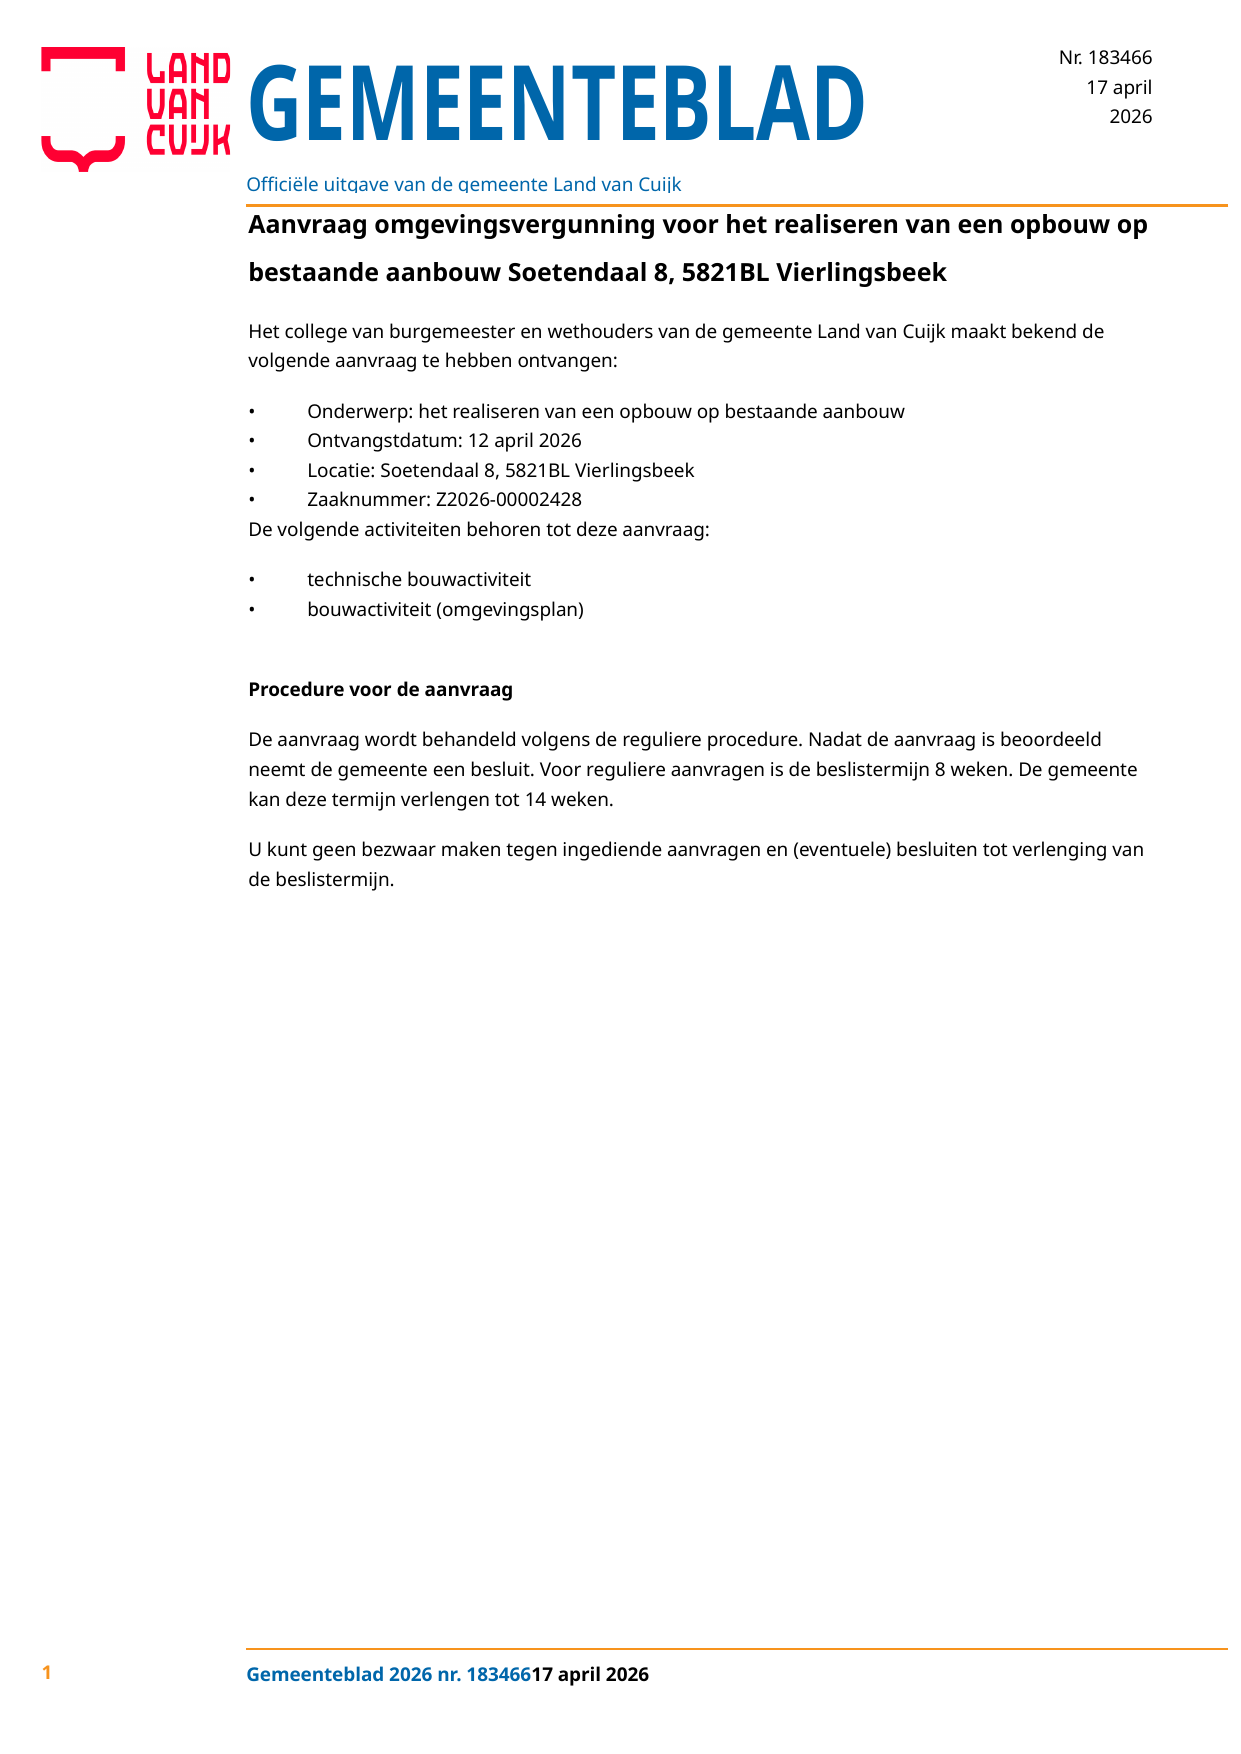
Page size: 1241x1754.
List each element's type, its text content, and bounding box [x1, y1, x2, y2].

list technische bouwactiviteit [248, 567, 1152, 592]
text Het college van burgemeester en wethouders van de gemeente Land van Cuijk maakt bekend de volgende aanvraag te hebben ontvangen: [248, 318, 1152, 373]
list Ontvangstdatum: 12 april 2026 [248, 427, 1152, 453]
list Locatie: Soetendaal 8, 5821BL Vierlingsbeek [248, 457, 1152, 483]
list bouwactiviteit (omgevingsplan) [248, 596, 1152, 622]
text De aanvraag wordt behandeld volgens de reguliere procedure. Nadat de aanvraag is beoordeeld neemt de gemeente een besluit. Voor reguliere aanvragen is de beslistermijn 8 weken. De gemeente kan deze termijn verlengen tot 14 weken. [248, 727, 1152, 812]
list Zaaknummer: Z2026-00002428 [248, 487, 1152, 512]
list Onderwerp: het realiseren van een opbouw op bestaande aanbouw [248, 398, 1152, 424]
text Aanvraag omgevingsvergunning voor het realiseren van een opbouw op bestaande aanbouw Soetendaal 8, 5821BL Vierlingsbeek [248, 207, 1152, 288]
text De volgende activiteiten behoren tot deze aanvraag: [248, 516, 1152, 542]
picture [41, 47, 231, 172]
text U kunt geen bezwaar maken tegen ingediende aanvragen en (eventuele) besluiten tot verlenging van de beslistermijn. [248, 836, 1152, 892]
text Procedure voor de aanvraag [248, 676, 1152, 702]
